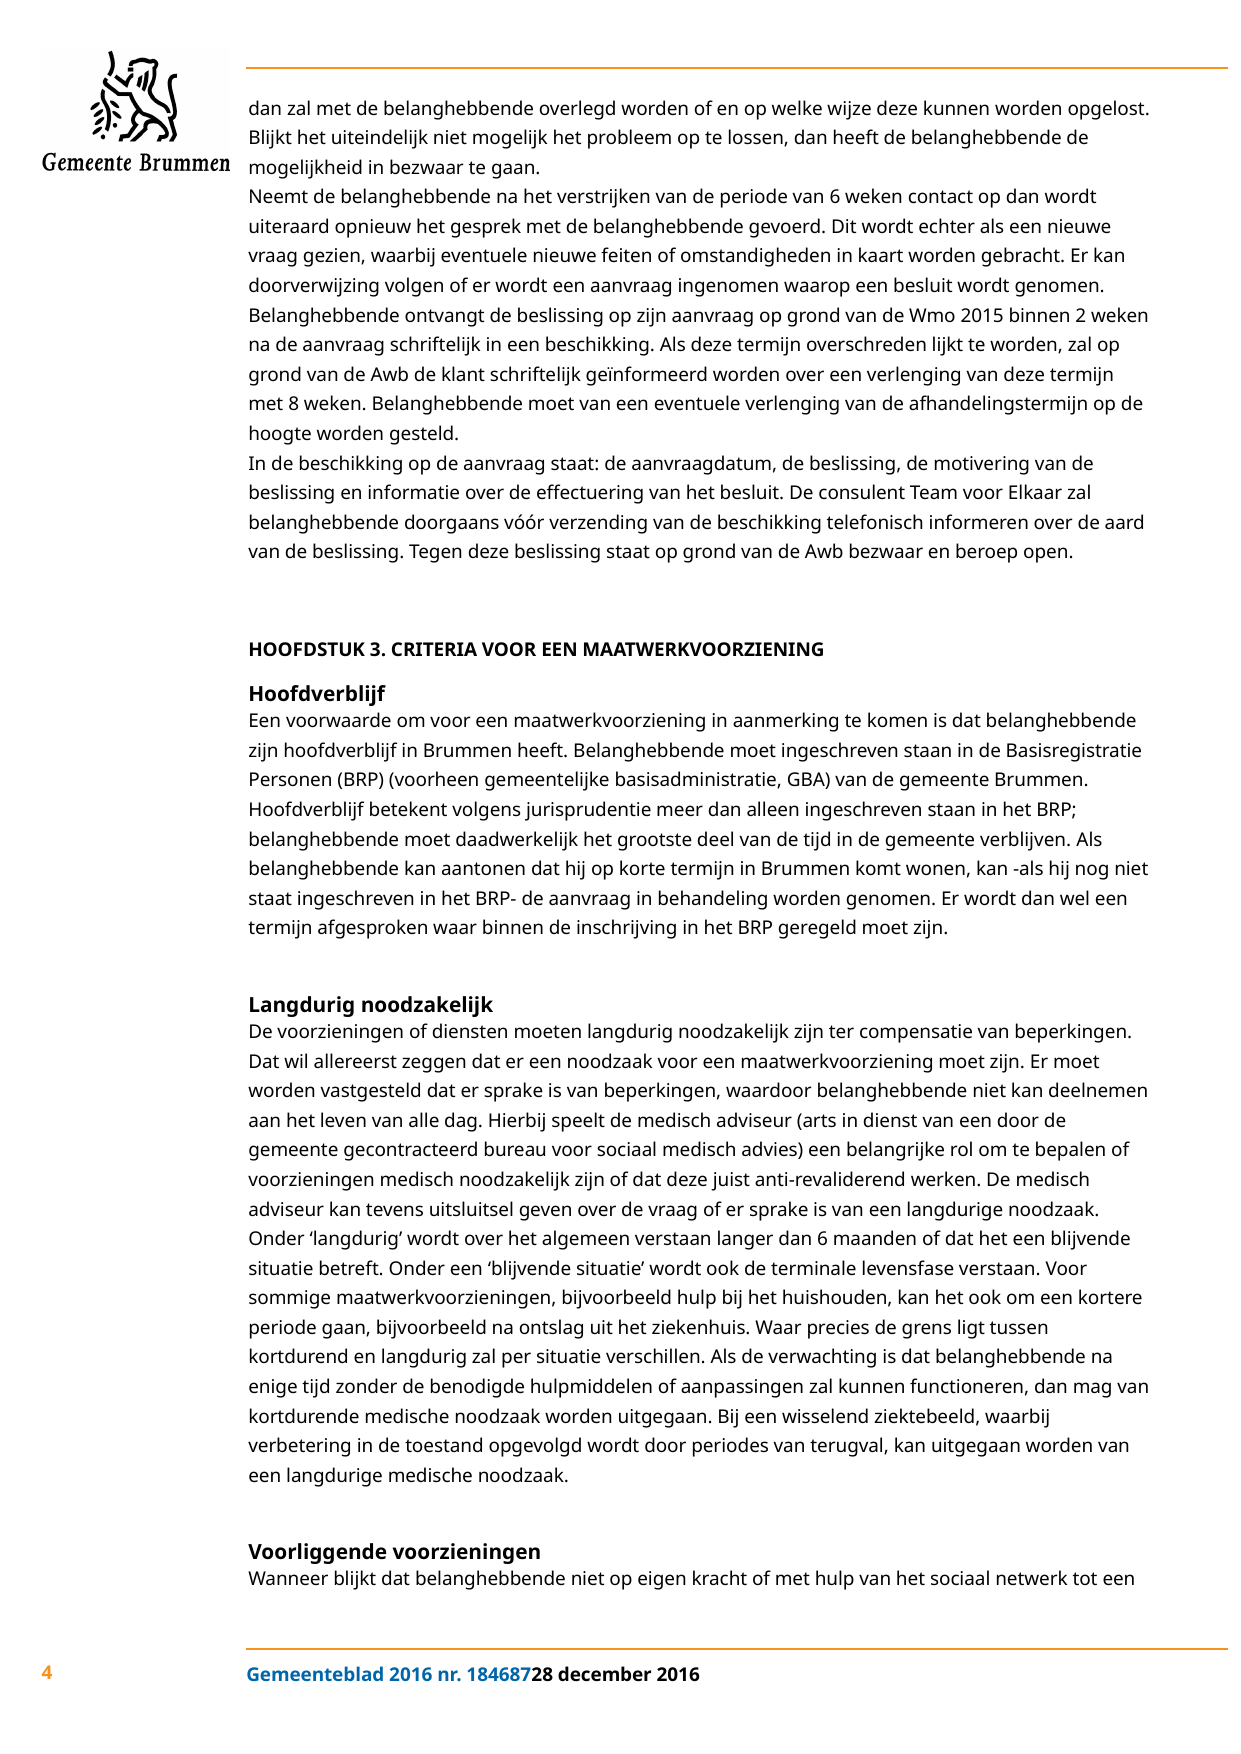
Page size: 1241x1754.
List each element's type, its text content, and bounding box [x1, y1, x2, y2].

text Een voorwaarde om voor een maatwerkvoorziening in aanmerking te komen is dat belanghebbende zijn hoofdverblijf in Brummen heeft. Belanghebbende moet ingeschreven staan in de Basisregistratie Personen (BRP) (voorheen gemeentelijke basisadministratie, GBA) van de gemeente Brummen. Hoofdverblijf betekent volgens jurisprudentie meer dan alleen ingeschreven staan in het BRP; belanghebbende moet daadwerkelijk het grootste deel van de tijd in de gemeente verblijven. Als belanghebbende kan aantonen dat hij op korte termijn in Brummen komt wonen, kan -als hij nog niet staat ingeschreven in het BRP- de aanvraag in behandeling worden genomen. Er wordt dan wel een termijn afgesproken waar binnen de inschrijving in het BRP geregeld moet zijn. [248, 707, 1152, 940]
picture [41, 47, 231, 172]
text Neemt de belanghebbende na het verstrijken van de periode van 6 weken contact op dan wordt uiteraard opnieuw het gesprek met de belanghebbende gevoerd. Dit wordt echter als een nieuwe vraag gezien, waarbij eventuele nieuwe feiten of omstandigheden in kaart worden gebracht. Er kan doorverwijzing volgen of er wordt een aanvraag ingenomen waarop een besluit wordt genomen. [248, 183, 1152, 298]
text Belanghebbende ontvangt de beslissing op zijn aanvraag op grond van de Wmo 2015 binnen 2 weken na de aanvraag schriftelijk in een beschikking. Als deze termijn overschreden lijkt te worden, zal op grond van de Awb de klant schriftelijk geïnformeerd worden over een verlenging van deze termijn met 8 weken. Belanghebbende moet van een eventuele verlenging van de afhandelingstermijn op de hoogte worden gesteld. [248, 302, 1152, 446]
text dan zal met de belanghebbende overlegd worden of en op welke wijze deze kunnen worden opgelost. Blijkt het uiteindelijk niet mogelijk het probleem op te lossen, dan heeft de belanghebbende de mogelijkheid in bezwaar te gaan. [248, 95, 1152, 180]
text Langdurig noodzakelijk [248, 990, 1152, 1018]
text Voorliggende voorzieningen [248, 1537, 1152, 1566]
text In de beschikking op de aanvraag staat: de aanvraagdatum, de beslissing, de motivering van de beslissing en informatie over de effectuering van het besluit. De consulent Team voor Elkaar zal belanghebbende doorgaans vóór verzending van de beschikking telefonisch informeren over de aard van de beslissing. Tegen deze beslissing staat op grond van de Awb bezwaar en beroep open. [248, 450, 1152, 564]
text Hoofdverblijf [248, 679, 1152, 707]
text Wanneer blijkt dat belanghebbende niet op eigen kracht of met hulp van het sociaal netwerk tot een [248, 1566, 1152, 1591]
text HOOFDSTUK 3. CRITERIA VOOR EEN MAATWERKVOORZIENING [248, 634, 1152, 663]
text De voorzieningen of diensten moeten langdurig noodzakelijk zijn ter compensatie van beperkingen. Dat wil allereerst zeggen dat er een noodzaak voor een maatwerkvoorziening moet zijn. Er moet worden vastgesteld dat er sprake is van beperkingen, waardoor belanghebbende niet kan deelnemen aan het leven van alle dag. Hierbij speelt de medisch adviseur (arts in dienst van een door de gemeente gecontracteerd bureau voor sociaal medisch advies) een belangrijke rol om te bepalen of voorzieningen medisch noodzakelijk zijn of dat deze juist anti-revaliderend werken. De medisch adviseur kan tevens uitsluitsel geven over de vraag of er sprake is van een langdurige noodzaak. Onder ‘langdurig’ wordt over het algemeen verstaan langer dan 6 maanden of dat het een blijvende situatie betreft. Onder een ‘blijvende situatie’ wordt ook de terminale levensfase verstaan. Voor sommige maatwerkvoorzieningen, bijvoorbeeld hulp bij het huishouden, kan het ook om een kortere periode gaan, bijvoorbeeld na ontslag uit het ziekenhuis. Waar precies de grens ligt tussen kortdurend en langdurig zal per situatie verschillen. Als de verwachting is dat belanghebbende na enige tijd zonder de benodigde hulpmiddelen of aanpassingen zal kunnen functioneren, dan mag van kortdurende medische noodzaak worden uitgegaan. Bij een wisselend ziektebeeld, waarbij verbetering in de toestand opgevolgd wordt door periodes van terugval, kan uitgegaan worden van een langdurige medische noodzaak. [248, 1018, 1152, 1488]
